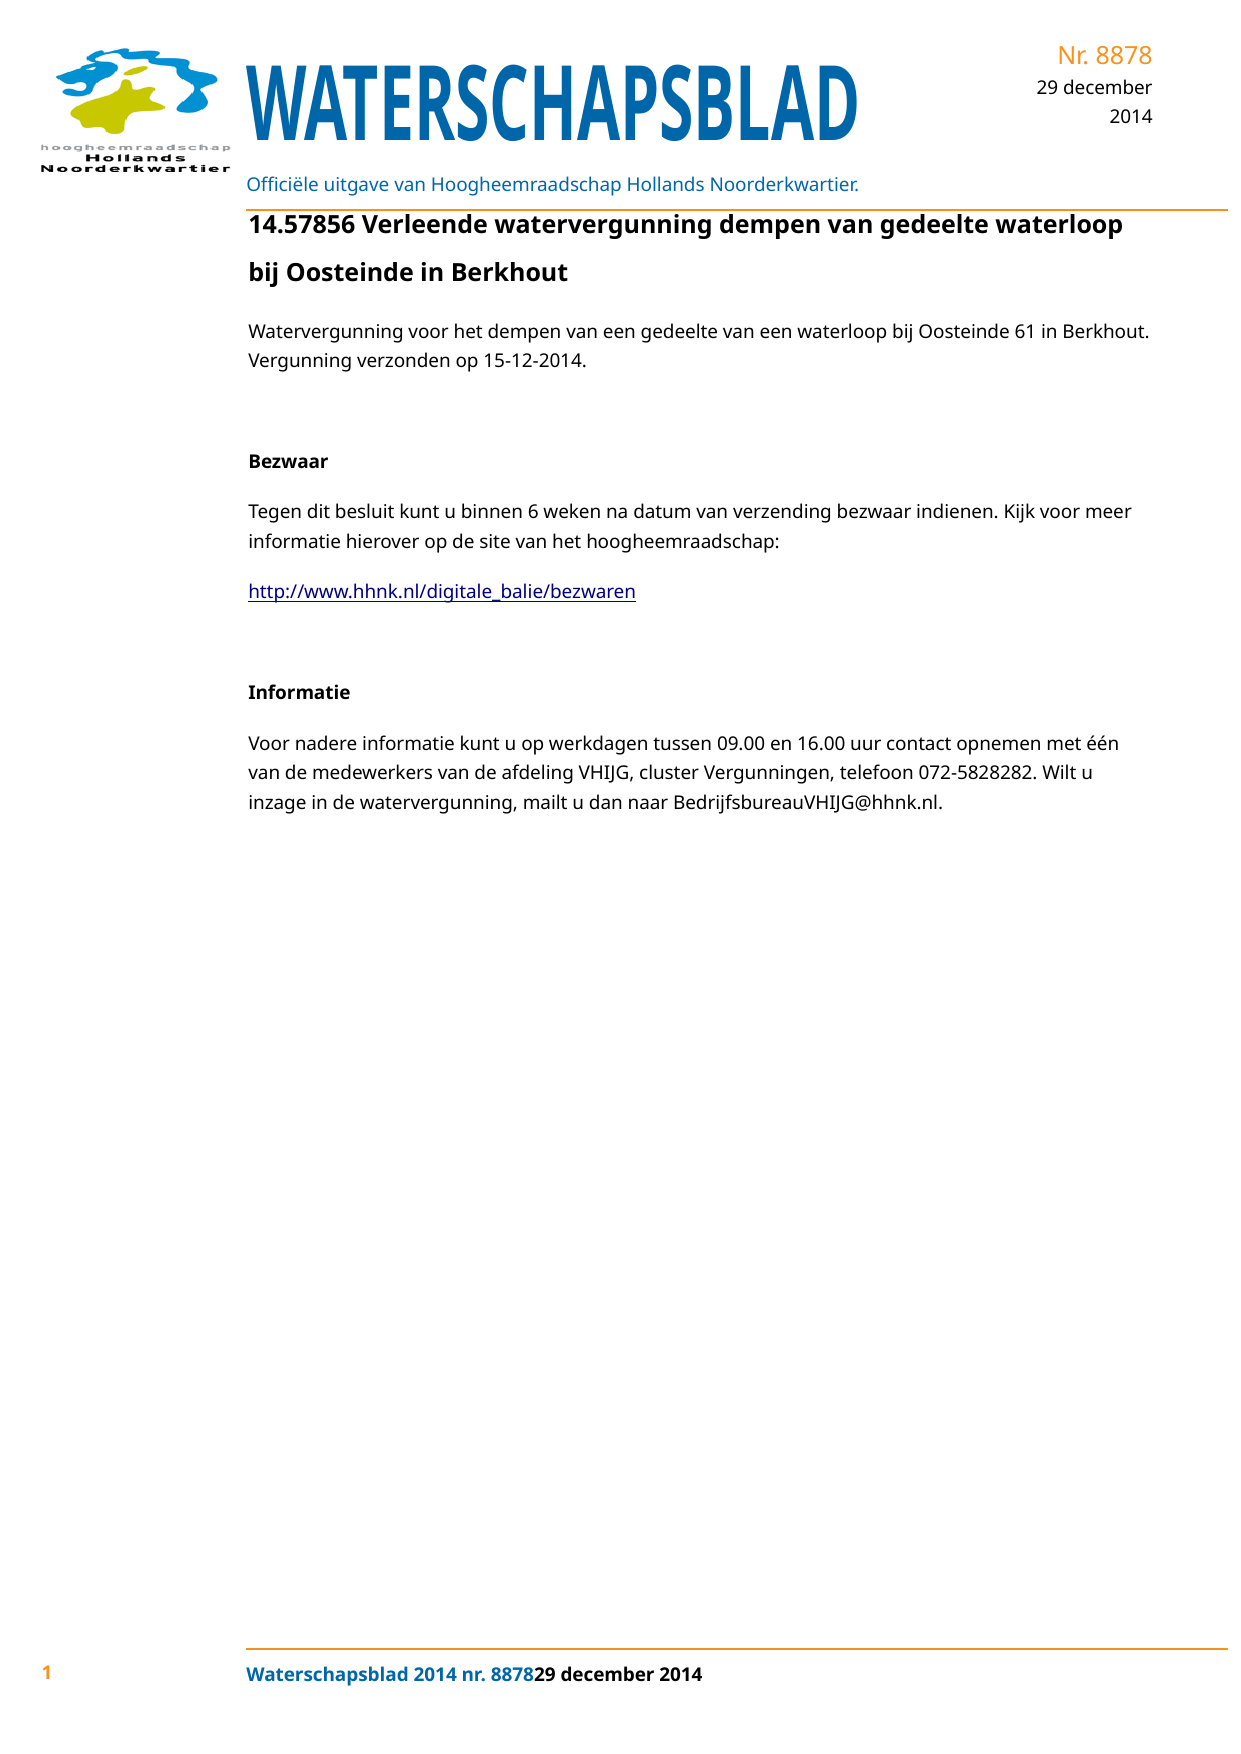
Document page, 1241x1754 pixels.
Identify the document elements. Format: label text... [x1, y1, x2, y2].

text Watervergunning voor het dempen van een gedeelte van een waterloop bij Oosteinde 61 in Berkhout. Vergunning verzonden op 15-12-2014. [248, 318, 1152, 373]
text Voor nadere informatie kunt u op werkdagen tussen 09.00 en 16.00 uur contact opnemen met één van de medewerkers van de afdeling VHIJG, cluster Vergunningen, telefoon 072-5828282. Wilt u inzage in de watervergunning, mailt u dan naar BedrijfsbureauVHIJG@hhnk.nl. [248, 730, 1152, 815]
text Tegen dit besluit kunt u binnen 6 weken na datum van verzending bezwaar indienen. Kijk voor meer informatie hierover op de site van het hoogheemraadschap: [248, 499, 1152, 554]
text Informatie [248, 679, 1152, 705]
text http://www.hhnk.nl/digitale_balie/bezwaren [248, 579, 1152, 604]
picture [41, 47, 231, 172]
text 14.57856 Verleende watervergunning dempen van gedeelte waterloop bij Oosteinde in Berkhout [248, 211, 1152, 288]
text Bezwaar [248, 448, 1152, 474]
